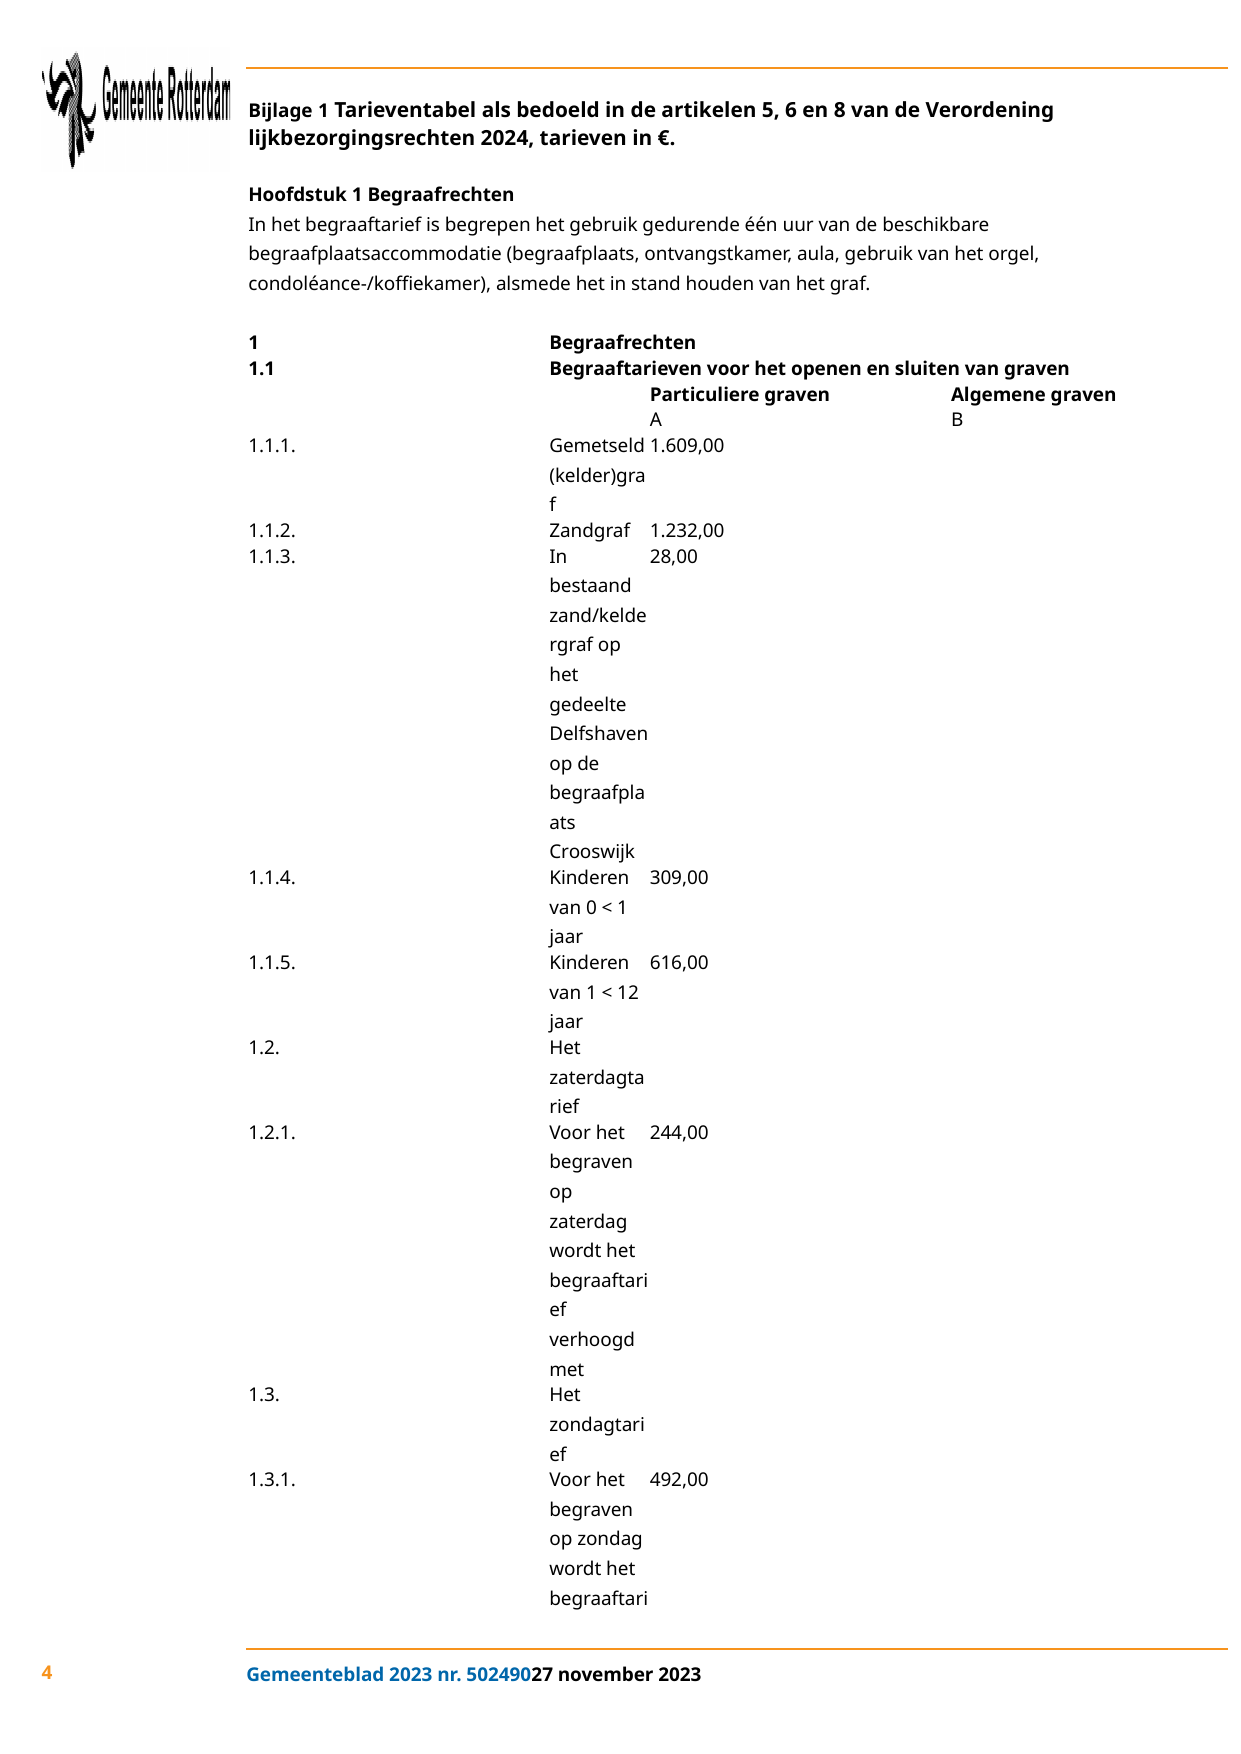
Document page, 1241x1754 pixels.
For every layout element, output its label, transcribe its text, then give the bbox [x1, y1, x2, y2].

table_cell Het zondagtarief [549, 1382, 649, 1466]
table_cell [549, 381, 649, 407]
table_cell 1.1.3. [248, 543, 549, 864]
table_cell 1.3. [248, 1382, 549, 1466]
table_cell Particuliere graven [650, 381, 951, 407]
table_cell [951, 1034, 1152, 1119]
table_cell 1.232,00 [650, 517, 951, 543]
table_cell 1.1.2. [248, 517, 549, 543]
table_cell 1.3.1. [248, 1466, 549, 1611]
table_cell [951, 432, 1152, 517]
table_cell In bestaand zand/keldergraf op het gedeelte Delfshaven op de begraafplaats Crooswijk [549, 543, 649, 864]
table_cell [951, 949, 1152, 1034]
table_cell Begraaftarieven voor het openen en sluiten van graven [549, 355, 1152, 381]
table_cell [549, 407, 649, 432]
table_cell [951, 1382, 1152, 1466]
table_cell Voor het begraven op zaterdag wordt het begraaftarief verhoogd met [549, 1119, 649, 1382]
table_cell Het zaterdagtarief [549, 1034, 649, 1119]
table_cell Gemetseld (kelder)graf [549, 432, 649, 517]
table_cell 28,00 [650, 543, 951, 864]
table_cell 1.2.1. [248, 1119, 549, 1382]
table_cell [951, 543, 1152, 864]
table_cell [248, 407, 549, 432]
table_cell Zandgraf [549, 517, 649, 543]
table_cell 492,00 [650, 1466, 951, 1611]
table_cell Voor het begraven op zondag wordt het begraaftari [549, 1466, 649, 1611]
text Hoofdstuk 1 Begraafrechten [248, 181, 1152, 207]
table_cell [951, 1466, 1152, 1611]
picture [41, 47, 231, 172]
table_cell [248, 381, 549, 407]
table_cell [951, 1119, 1152, 1382]
table_cell A [650, 407, 951, 432]
table_header 1 [248, 329, 549, 355]
table_header Begraafrechten [549, 329, 1152, 355]
text In het begraaftarief is begrepen het gebruik gedurende één uur van de beschikbare begraafplaatsaccommodatie (begraafplaats, ontvangstkamer, aula, gebruik van het orgel, condoléance-/koffiekamer), alsmede het in stand houden van het graf. [248, 211, 1152, 296]
table_cell 1.1.4. [248, 865, 549, 949]
table_cell 616,00 [650, 949, 951, 1034]
table_cell B [951, 407, 1152, 432]
table_cell 244,00 [650, 1119, 951, 1382]
table_cell 1.1.1. [248, 432, 549, 517]
table_cell 1.2. [248, 1034, 549, 1119]
table_cell 1.1.5. [248, 949, 549, 1034]
table_cell 309,00 [650, 865, 951, 949]
table_cell Algemene graven [951, 381, 1152, 407]
table_cell 1.1 [248, 355, 549, 381]
table_cell [951, 517, 1152, 543]
table_cell [951, 865, 1152, 949]
text Bijlage 1 Tarieventabel als bedoeld in de artikelen 5, 6 en 8 van de Verordening lijkbezorgingsrechten 2024, tarieven in €. [248, 95, 1152, 152]
table_cell Kinderen van 1 < 12 jaar [549, 949, 649, 1034]
table_cell [650, 1034, 951, 1119]
table_cell Kinderen van 0 < 1 jaar [549, 865, 649, 949]
table_cell [650, 1382, 951, 1466]
table_cell 1.609,00 [650, 432, 951, 517]
